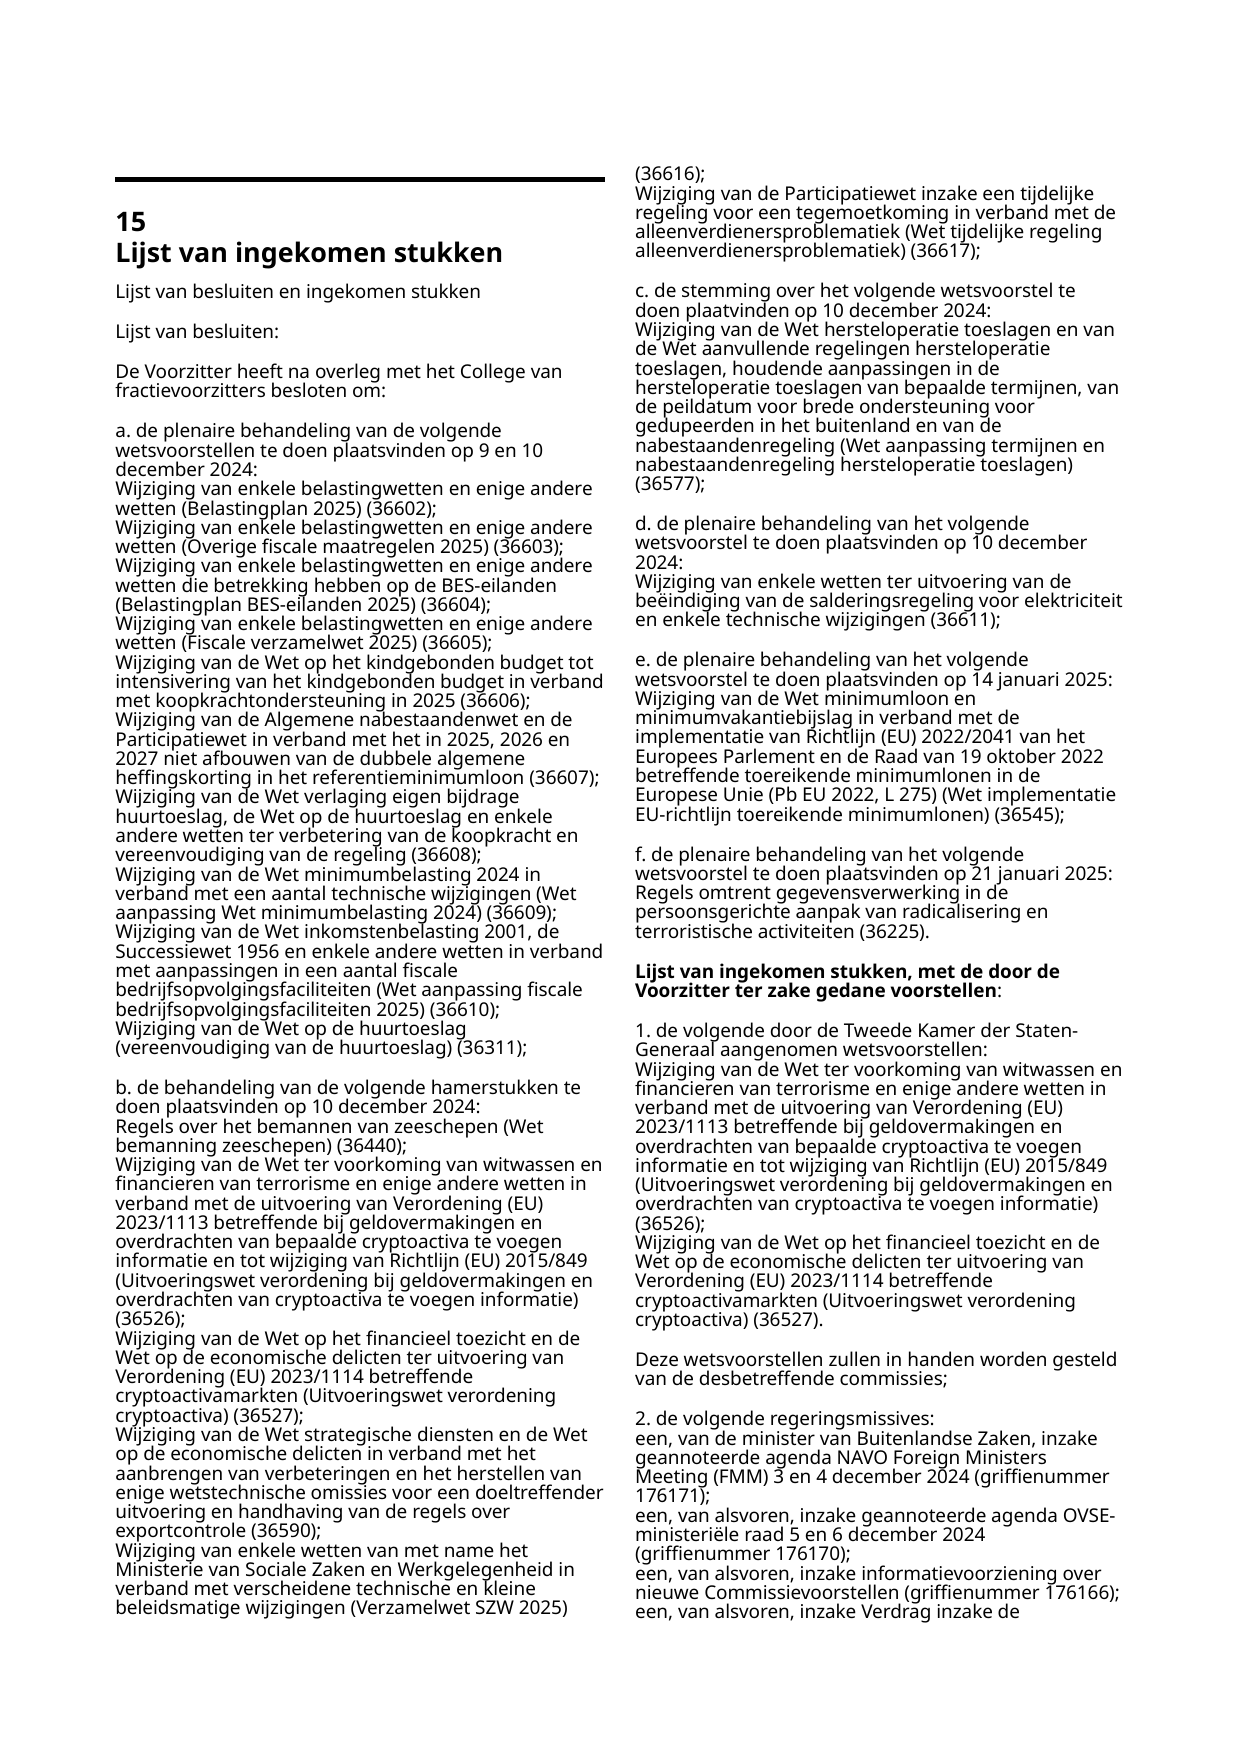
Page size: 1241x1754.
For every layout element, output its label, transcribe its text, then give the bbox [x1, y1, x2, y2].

text Wijziging van de Wet minimumloon en minimumvakantiebijslag in verband met de implementatie van Richtlijn (EU) 2022/2041 van het Europees Parlement en de Raad van 19 oktober 2022 betreffende toereikende minimumlonen in de Europese Unie (Pb EU 2022, L 275) (Wet implementatie EU-richtlijn toereikende minimumlonen) (36545); [635, 690, 1125, 825]
text c. de stemming over het volgende wetsvoorstel te doen plaatvinden op 10 december 2024: [635, 282, 1125, 321]
text Wijziging van de Wet inkomstenbelasting 2001, de Successiewet 1956 en enkele andere wetten in verband met aanpassingen in een aantal fiscale bedrijfsopvolgingsfaciliteiten (Wet aanpassing fiscale bedrijfsopvolgingsfaciliteiten 2025) (36610); [115, 923, 605, 1020]
text Deze wetsvoorstellen zullen in handen worden gesteld van de desbetreffende commissies; [635, 1351, 1125, 1389]
text Wijziging van de Wet ter voorkoming van witwassen en financieren van terrorisme en enige andere wetten in verband met de uitvoering van Verordening (EU) 2023/1113 betreffende bij geldovermakingen en overdrachten van bepaalde cryptoactiva te voegen informatie en tot wijziging van Richtlijn (EU) 2015/849 (Uitvoeringswet verordening bij geldovermakingen en overdrachten van cryptoactiva te voegen informatie) (36526); [115, 1156, 605, 1329]
text 2. de volgende regeringsmissives: [635, 1410, 1125, 1429]
text d. de plenaire behandeling van het volgende wetsvoorstel te doen plaatsvinden op 10 december 2024: [635, 515, 1125, 573]
text a. de plenaire behandeling van de volgende wetsvoorstellen te doen plaatsvinden op 9 en 10 december 2024: [115, 422, 605, 480]
text een, van de minister van Buitenlandse Zaken, inzake geannoteerde agenda NAVO Foreign Ministers Meeting (FMM) 3 en 4 december 2024 (griffienummer 176171); [635, 1429, 1125, 1507]
text b. de behandeling van de volgende hamerstukken te doen plaatsvinden op 10 december 2024: [115, 1079, 605, 1118]
text Wijziging van de Algemene nabestaandenwet en de Participatiewet in verband met het in 2025, 2026 en 2027 niet afbouwen van de dubbele algemene heffingskorting in het referentieminimumloon (36607); [115, 711, 605, 788]
text Wijziging van de Wet strategische diensten en de Wet op de economische delicten in verband met het aanbrengen van verbeteringen en het herstellen van enige wetstechnische omissies voor een doeltreffender uitvoering en handhaving van de regels over exportcontrole (36590); [115, 1426, 605, 1542]
text Wijziging van enkele belastingwetten en enige andere wetten (Belastingplan 2025) (36602); [115, 480, 605, 519]
text Wijziging van de Wet hersteloperatie toeslagen en van de Wet aanvullende regelingen hersteloperatie toeslagen, houdende aanpassingen in de hersteloperatie toeslagen van bepaalde termijnen, van de peildatum voor brede ondersteuning voor gedupeerden in het buitenland en van de nabestaandenregeling (Wet aanpassing termijnen en nabestaandenregeling hersteloperatie toeslagen) (36577); [635, 321, 1125, 494]
text Wijziging van enkele wetten ter uitvoering van de beëindiging van de salderingsregeling voor elektriciteit en enkele technische wijzigingen (36611); [635, 573, 1125, 631]
text Wijziging van de Wet minimumbelasting 2024 in verband met een aantal technische wijzigingen (Wet aanpassing Wet minimumbelasting 2024) (36609); [115, 866, 605, 923]
text Lijst van ingekomen stukken, met de door de Voorzitter ter zake gedane voorstellen: [635, 963, 1125, 1001]
text 1. de volgende door de Tweede Kamer der Staten-Generaal aangenomen wetsvoorstellen: [635, 1022, 1125, 1061]
text Wijziging van enkele wetten van met name het Ministerie van Sociale Zaken en Werkgelegenheid in verband met verscheidene technische en kleine beleidsmatige wijzigingen (Verzamelwet SZW 2025) [115, 1542, 605, 1619]
text Wijziging van enkele belastingwetten en enige andere wetten (Overige fiscale maatregelen 2025) (36603); [115, 519, 605, 557]
text Regels omtrent gegevensverwerking in de persoonsgerichte aanpak van radicalisering en terroristische activiteiten (36225). [635, 884, 1125, 942]
text Wijziging van de Wet op het financieel toezicht en de Wet op de economische delicten ter uitvoering van Verordening (EU) 2023/1114 betreffende cryptoactivamarkten (Uitvoeringswet verordening cryptoactiva) (36527); [115, 1329, 605, 1426]
text Wijziging van de Wet op het kindgebonden budget tot intensivering van het kindgebonden budget in verband met koopkrachtondersteuning in 2025 (36606); [115, 654, 605, 711]
text een, van alsvoren, inzake Verdrag inzake de [635, 1603, 1125, 1622]
text Wijziging van de Wet verlaging eigen bijdrage huurtoeslag, de Wet op de huurtoeslag en enkele andere wetten ter verbetering van de koopkracht en vereenvoudiging van de regeling (36608); [115, 788, 605, 866]
text Wijziging van enkele belastingwetten en enige andere wetten die betrekking hebben op de BES-eilanden (Belastingplan BES-eilanden 2025) (36604); [115, 557, 605, 615]
text een, van alsvoren, inzake informatievoorziening over nieuwe Commissievoorstellen (griffienummer 176166); [635, 1564, 1125, 1603]
text Wijziging van enkele belastingwetten en enige andere wetten (Fiscale verzamelwet 2025) (36605); [115, 615, 605, 654]
text Lijst van ingekomen stukken [115, 239, 605, 283]
text De Voorzitter heeft na overleg met het College van fractievoorzitters besloten om: [115, 363, 605, 402]
text e. de plenaire behandeling van het volgende wetsvoorstel te doen plaatsvinden op 14 januari 2025: [635, 651, 1125, 690]
text Wijziging van de Participatiewet inzake een tijdelijke regeling voor een tegemoetkoming in verband met de alleenverdienersproblematiek (Wet tijdelijke regeling alleenverdienersproblematiek) (36617); [635, 184, 1125, 262]
text Lijst van besluiten en ingekomen stukken [115, 283, 605, 302]
text Regels over het bemannen van zeeschepen (Wet bemanning zeeschepen) (36440); [115, 1118, 605, 1156]
text 15 [115, 203, 605, 239]
text (36616); [635, 165, 1125, 184]
text een, van alsvoren, inzake geannoteerde agenda OVSE-ministeriële raad 5 en 6 december 2024 (griffienummer 176170); [635, 1507, 1125, 1564]
text Wijziging van de Wet op het financieel toezicht en de Wet op de economische delicten ter uitvoering van Verordening (EU) 2023/1114 betreffende cryptoactivamarkten (Uitvoeringswet verordening cryptoactiva) (36527). [635, 1234, 1125, 1330]
text Lijst van besluiten: [115, 323, 605, 342]
text Wijziging van de Wet ter voorkoming van witwassen en financieren van terrorisme en enige andere wetten in verband met de uitvoering van Verordening (EU) 2023/1113 betreffende bij geldovermakingen en overdrachten van bepaalde cryptoactiva te voegen informatie en tot wijziging van Richtlijn (EU) 2015/849 (Uitvoeringswet verordening bij geldovermakingen en overdrachten van cryptoactiva te voegen informatie) (36526); [635, 1061, 1125, 1234]
text Wijziging van de Wet op de huurtoeslag (vereenvoudiging van de huurtoeslag) (36311); [115, 1020, 605, 1058]
text f. de plenaire behandeling van het volgende wetsvoorstel te doen plaatsvinden op 21 januari 2025: [635, 846, 1125, 884]
